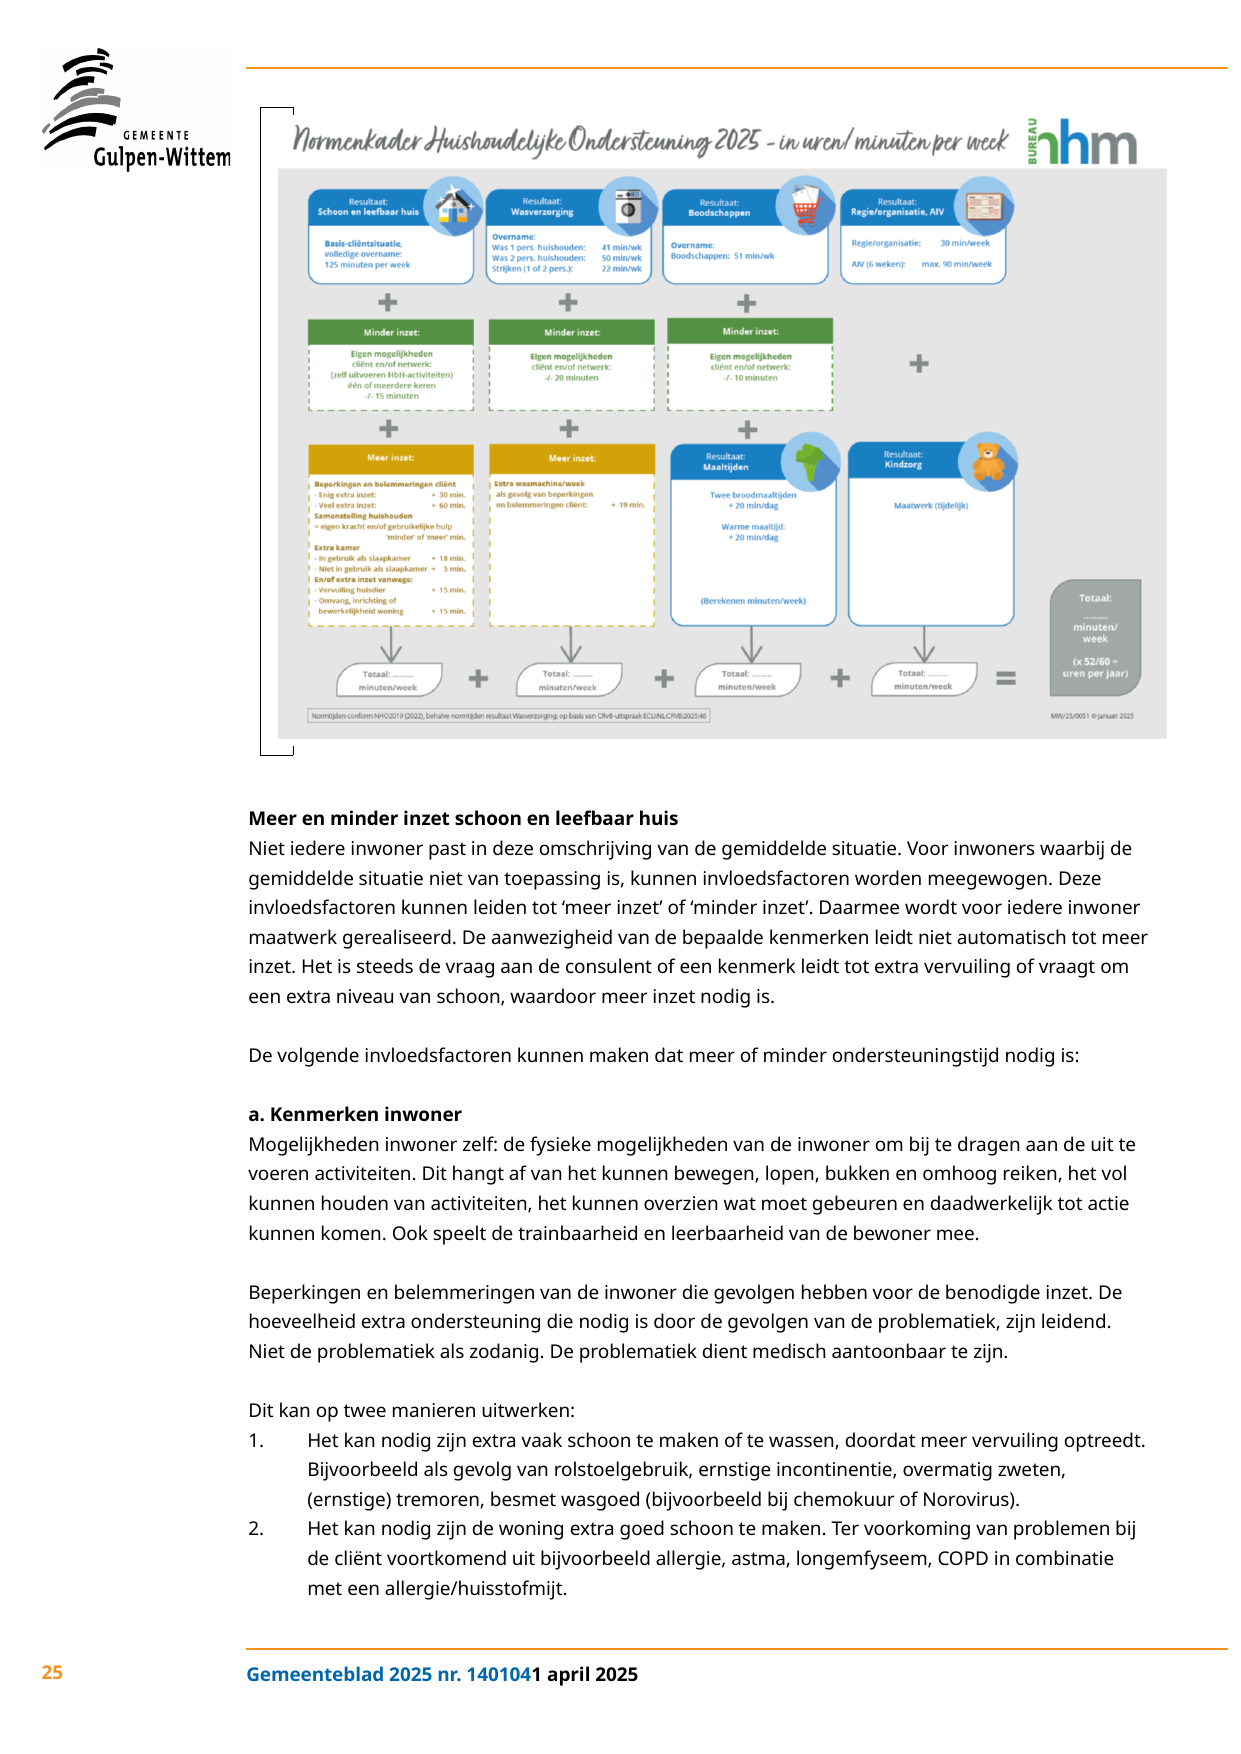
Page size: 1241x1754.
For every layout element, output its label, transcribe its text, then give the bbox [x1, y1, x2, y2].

text a. Kenmerken inwoner [248, 1101, 1152, 1127]
picture [41, 47, 231, 172]
text De volgende invloedsfactoren kunnen maken dat meer of minder ondersteuningstijd nodig is: [248, 1042, 1152, 1068]
list Het kan nodig zijn extra vaak schoon te maken of te wassen, doordat meer vervuiling optreedt. Bijvoorbeeld als gevolg van rolstoelgebruik, ernstige incontinentie, overmatig zweten, (ernstige) tremoren, besmet wasgoed (bijvoorbeeld bij chemokuur of Norovirus). [248, 1427, 1152, 1512]
text Niet iedere inwoner past in deze omschrijving van de gemiddelde situatie. Voor inwoners waarbij de gemiddelde situatie niet van toepassing is, kunnen invloedsfactoren worden meegewogen. Deze invloedsfactoren kunnen leiden tot ‘meer inzet’ of ‘minder inzet’. Daarmee wordt voor iedere inwoner maatwerk gerealiseerd. De aanwezigheid van de bepaalde kenmerken leidt niet automatisch tot meer inzet. Het is steeds de vraag aan de consulent of een kenmerk leidt tot extra vervuiling of vraagt om een extra niveau van schoon, waardoor meer inzet nodig is. [248, 835, 1152, 1009]
text Meer en minder inzet schoon en leefbaar huis [248, 806, 1152, 831]
text Beperkingen en belemmeringen van de inwoner die gevolgen hebben voor de benodigde inzet. De hoeveelheid extra ondersteuning die nodig is door de gevolgen van de problematiek, zijn leidend. Niet de problematiek als zodanig. De problematiek dient medisch aantoonbaar te zijn. [248, 1279, 1152, 1364]
list Het kan nodig zijn de woning extra goed schoon te maken. Ter voorkoming van problemen bij de cliënt voortkomend uit bijvoorbeeld allergie, astma, longemfyseem, COPD in combinatie met een allergie/huisstofmijt. [248, 1516, 1152, 1601]
picture [268, 115, 1173, 746]
text Mogelijkheden inwoner zelf: de fysieke mogelijkheden van de inwoner om bij te dragen aan de uit te voeren activiteiten. Dit hangt af van het kunnen bewegen, lopen, bukken en omhoog reiken, het vol kunnen houden van activiteiten, het kunnen overzien wat moet gebeuren en daadwerkelijk tot actie kunnen komen. Ook speelt de trainbaarheid en leerbaarheid van de bewoner mee. [248, 1131, 1152, 1246]
text Dit kan op twee manieren uitwerken: [248, 1397, 1152, 1423]
